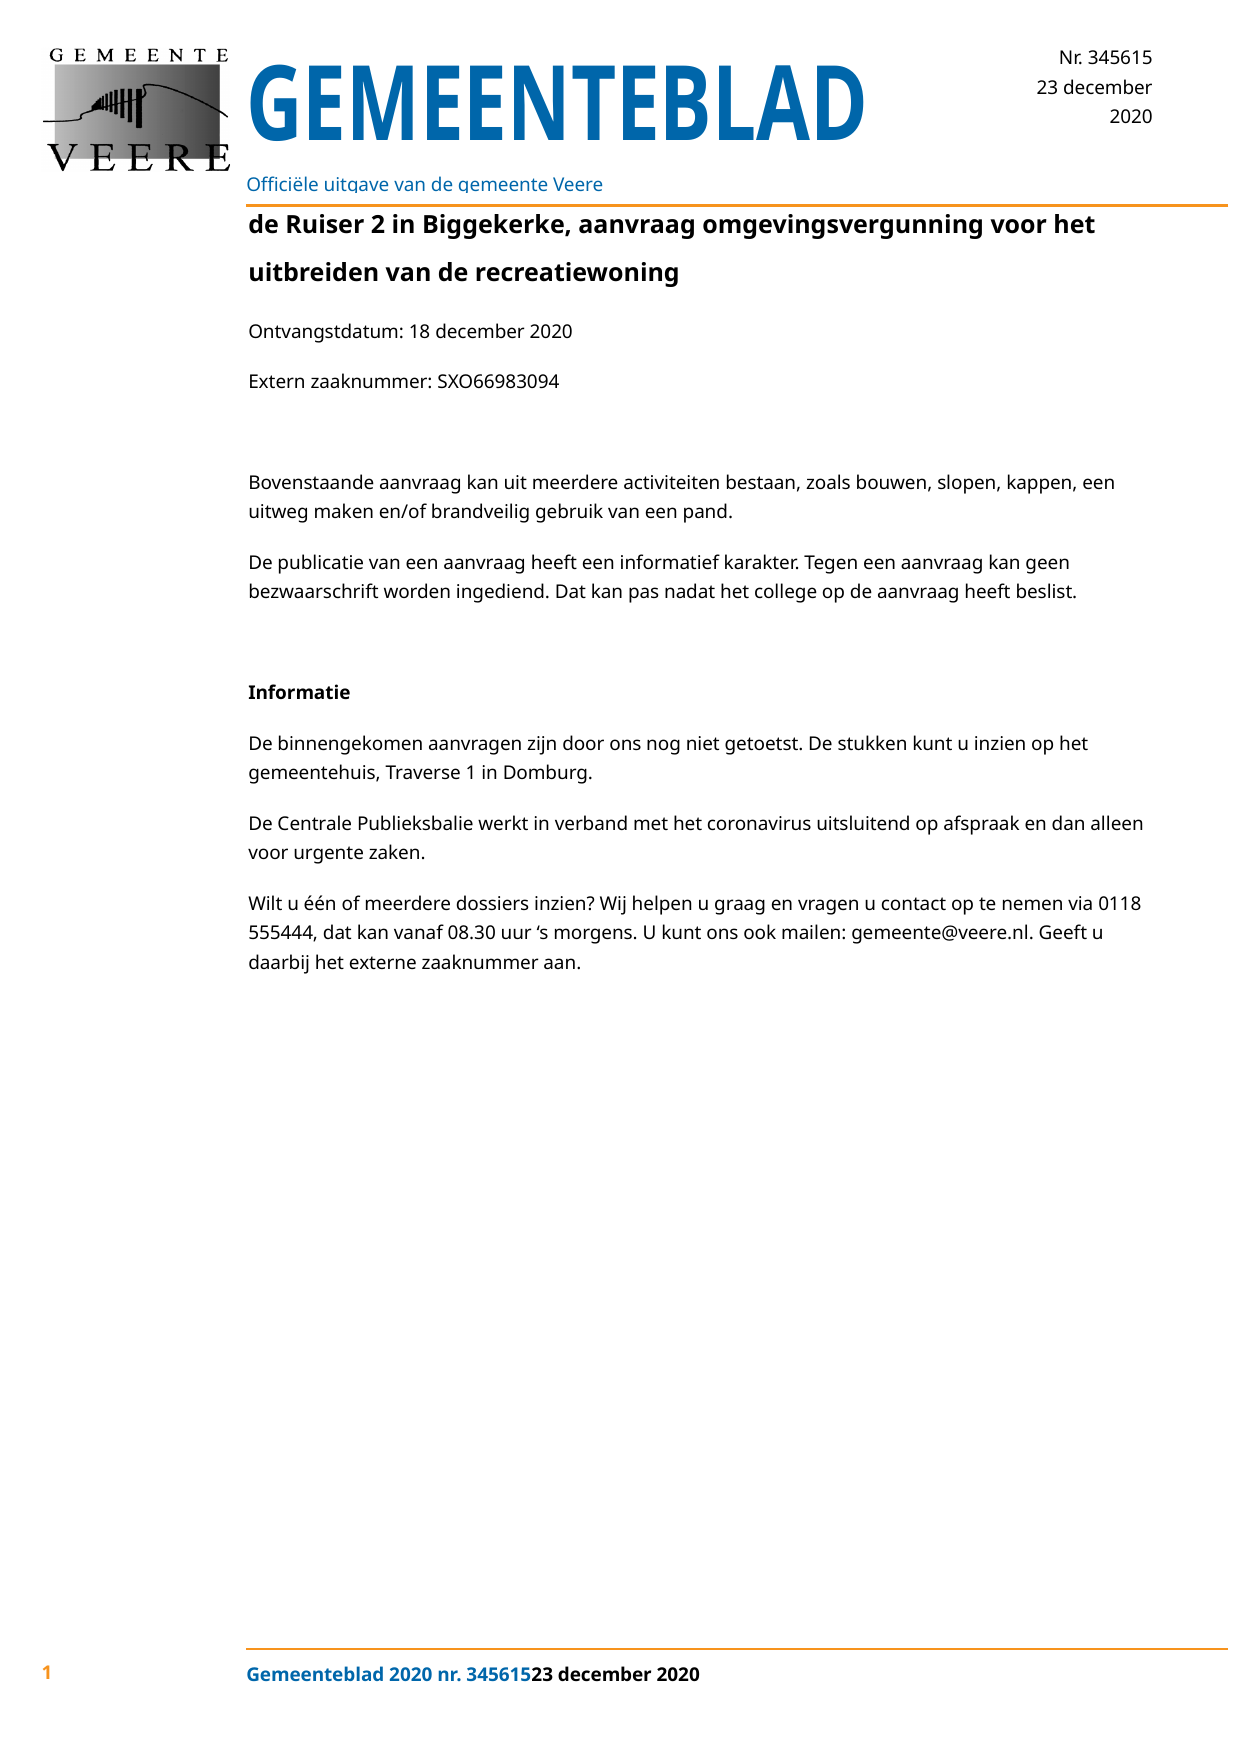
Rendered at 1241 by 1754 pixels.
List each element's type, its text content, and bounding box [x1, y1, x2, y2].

text Bovenstaande aanvraag kan uit meerdere activiteiten bestaan, zoals bouwen, slopen, kappen, een uitweg maken en/of brandveilig gebruik van een pand. [248, 469, 1152, 524]
text Ontvangstdatum: 18 december 2020 [248, 318, 1152, 344]
text de Ruiser 2 in Biggekerke, aanvraag omgevingsvergunning voor het uitbreiden van de recreatiewoning [248, 207, 1152, 288]
text Extern zaaknummer: SXO66983094 [248, 368, 1152, 394]
text De Centrale Publieksbalie werkt in verband met het coronavirus uitsluitend op afspraak en dan alleen voor urgente zaken. [248, 810, 1152, 865]
text Informatie [248, 679, 1152, 705]
text Wilt u één of meerdere dossiers inzien? Wij helpen u graag en vragen u contact op te nemen via 0118 555444, dat kan vanaf 08.30 uur ‘s morgens. U kunt ons ook mailen: gemeente@veere.nl. Geeft u daarbij het externe zaaknummer aan. [248, 890, 1152, 975]
text De publicatie van een aanvraag heeft een informatief karakter. Tegen een aanvraag kan geen bezwaarschrift worden ingediend. Dat kan pas nadat het college op de aanvraag heeft beslist. [248, 549, 1152, 604]
picture [41, 47, 231, 172]
text De binnengekomen aanvragen zijn door ons nog niet getoetst. De stukken kunt u inzien op het gemeentehuis, Traverse 1 in Domburg. [248, 730, 1152, 785]
